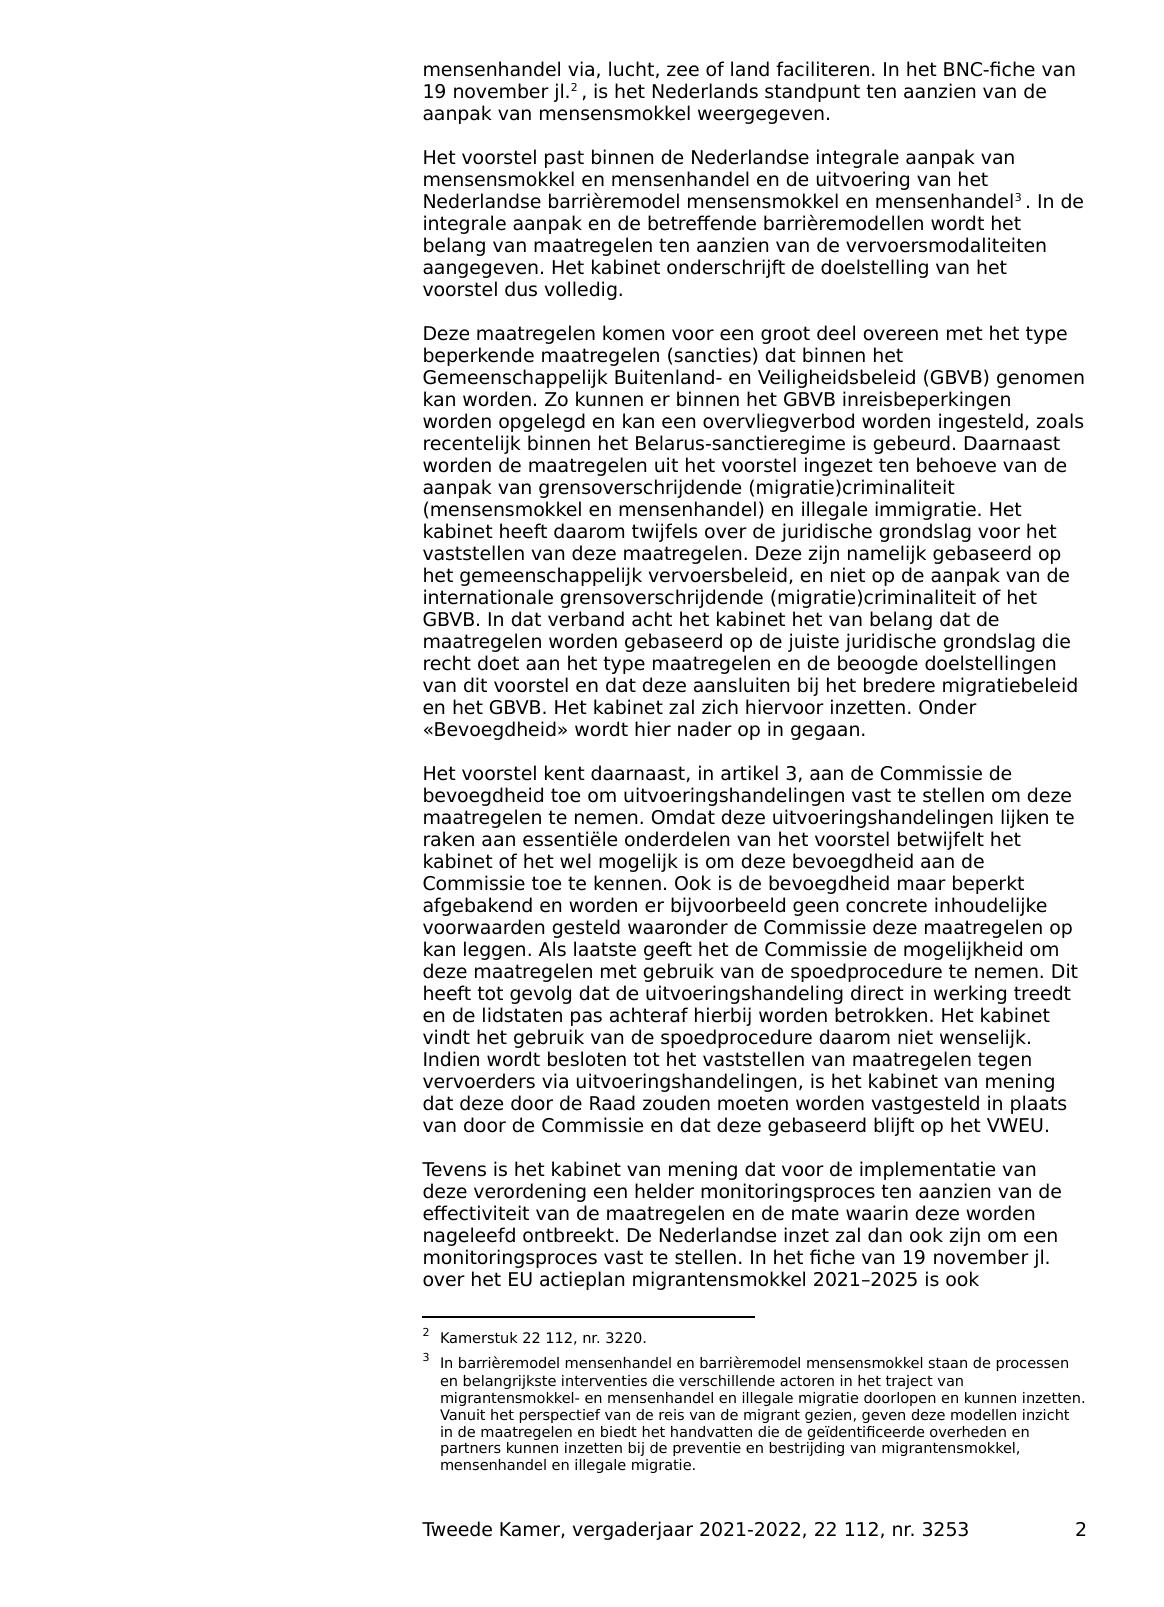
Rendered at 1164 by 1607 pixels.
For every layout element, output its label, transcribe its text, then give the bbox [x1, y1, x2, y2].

text Tevens is het kabinet van mening dat voor de implementatie van deze verordening een helder monitoringsproces ten aanzien van de effectiviteit van de maatregelen en de mate waarin deze worden nageleefd ontbreekt. De Nederlandse inzet zal dan ook zijn om een monitoringsproces vast te stellen. In het fiche van 19 november jl. over het EU actieplan migrantensmokkel 2021–2025 is ook [422, 1159, 1087, 1291]
text Het voorstel kent daarnaast, in artikel 3, aan de Commissie de bevoegdheid toe om uitvoeringshandelingen vast te stellen om deze maatregelen te nemen. Omdat deze uitvoeringshandelingen lijken te raken aan essentiële onderdelen van het voorstel betwijfelt het kabinet of het wel mogelijk is om deze bevoegdheid aan de Commissie toe te kennen. Ook is de bevoegdheid maar beperkt afgebakend en worden er bijvoorbeeld geen concrete inhoudelijke voorwaarden gesteld waaronder de Commissie deze maatregelen op kan leggen. Als laatste geeft het de Commissie de mogelijkheid om deze maatregelen met gebruik van de spoedprocedure te nemen. Dit heeft tot gevolg dat de uitvoeringshandeling direct in werking treedt en de lidstaten pas achteraf hierbij worden betrokken. Het kabinet vindt het gebruik van de spoedprocedure daarom niet wenselijk. Indien wordt besloten tot het vaststellen van maatregelen tegen vervoerders via uitvoeringshandelingen, is het kabinet van mening dat deze door de Raad zouden moeten worden vastgesteld in plaats van door de Commissie en dat deze gebaseerd blijft op het VWEU. [422, 763, 1087, 1137]
text Deze maatregelen komen voor een groot deel overeen met het type beperkende maatregelen (sancties) dat binnen het Gemeenschappelijk Buitenland- en Veiligheidsbeleid (GBVB) genomen kan worden. Zo kunnen er binnen het GBVB inreisbeperkingen worden opgelegd en kan een overvliegverbod worden ingesteld, zoals recentelijk binnen het Belarus-sanctieregime is gebeurd. Daarnaast worden de maatregelen uit het voorstel ingezet ten behoeve van de aanpak van grensoverschrijdende (migratie)criminaliteit (mensensmokkel en mensenhandel) en illegale immigratie. Het kabinet heeft daarom twijfels over de juridische grondslag voor het vaststellen van deze maatregelen. Deze zijn namelijk gebaseerd op het gemeenschappelijk vervoersbeleid, en niet op de aanpak van de internationale grensoverschrijdende (migratie)criminaliteit of het GBVB. In dat verband acht het kabinet het van belang dat de maatregelen worden gebaseerd op de juiste juridische grondslag die recht doet aan het type maatregelen en de beoogde doelstellingen van dit voorstel en dat deze aansluiten bij het bredere migratiebeleid en het GBVB. Het kabinet zal zich hiervoor inzetten. Onder «Bevoegdheid» wordt hier nader op in gegaan. [422, 323, 1087, 741]
text Kamerstuk 22 112, nr. 3220. [422, 1326, 1087, 1348]
text mensenhandel via, lucht, zee of land faciliteren. In het BNC-fiche van 19 november jl., is het Nederlands standpunt ten aanzien van de aanpak van mensensmokkel weergegeven. [422, 59, 1087, 125]
text In barrièremodel mensenhandel en barrièremodel mensensmokkel staan de processen en belangrijkste interventies die verschillende actoren in het traject van migrantensmokkel- en mensenhandel en illegale migratie doorlopen en kunnen inzetten. Vanuit het perspectief van de reis van de migrant gezien, geven deze modellen inzicht in de maatregelen en biedt het handvatten die de geïdentificeerde overheden en partners kunnen inzetten bij de preventie en bestrijding van migrantensmokkel, mensenhandel en illegale migratie. [422, 1351, 1087, 1474]
text Het voorstel past binnen de Nederlandse integrale aanpak van mensensmokkel en mensenhandel en de uitvoering van het Nederlandse barrièremodel mensensmokkel en mensenhandel. In de integrale aanpak en de betreffende barrièremodellen wordt het belang van maatregelen ten aanzien van de vervoersmodaliteiten aangegeven. Het kabinet onderschrijft de doelstelling van het voorstel dus volledig. [422, 147, 1087, 301]
